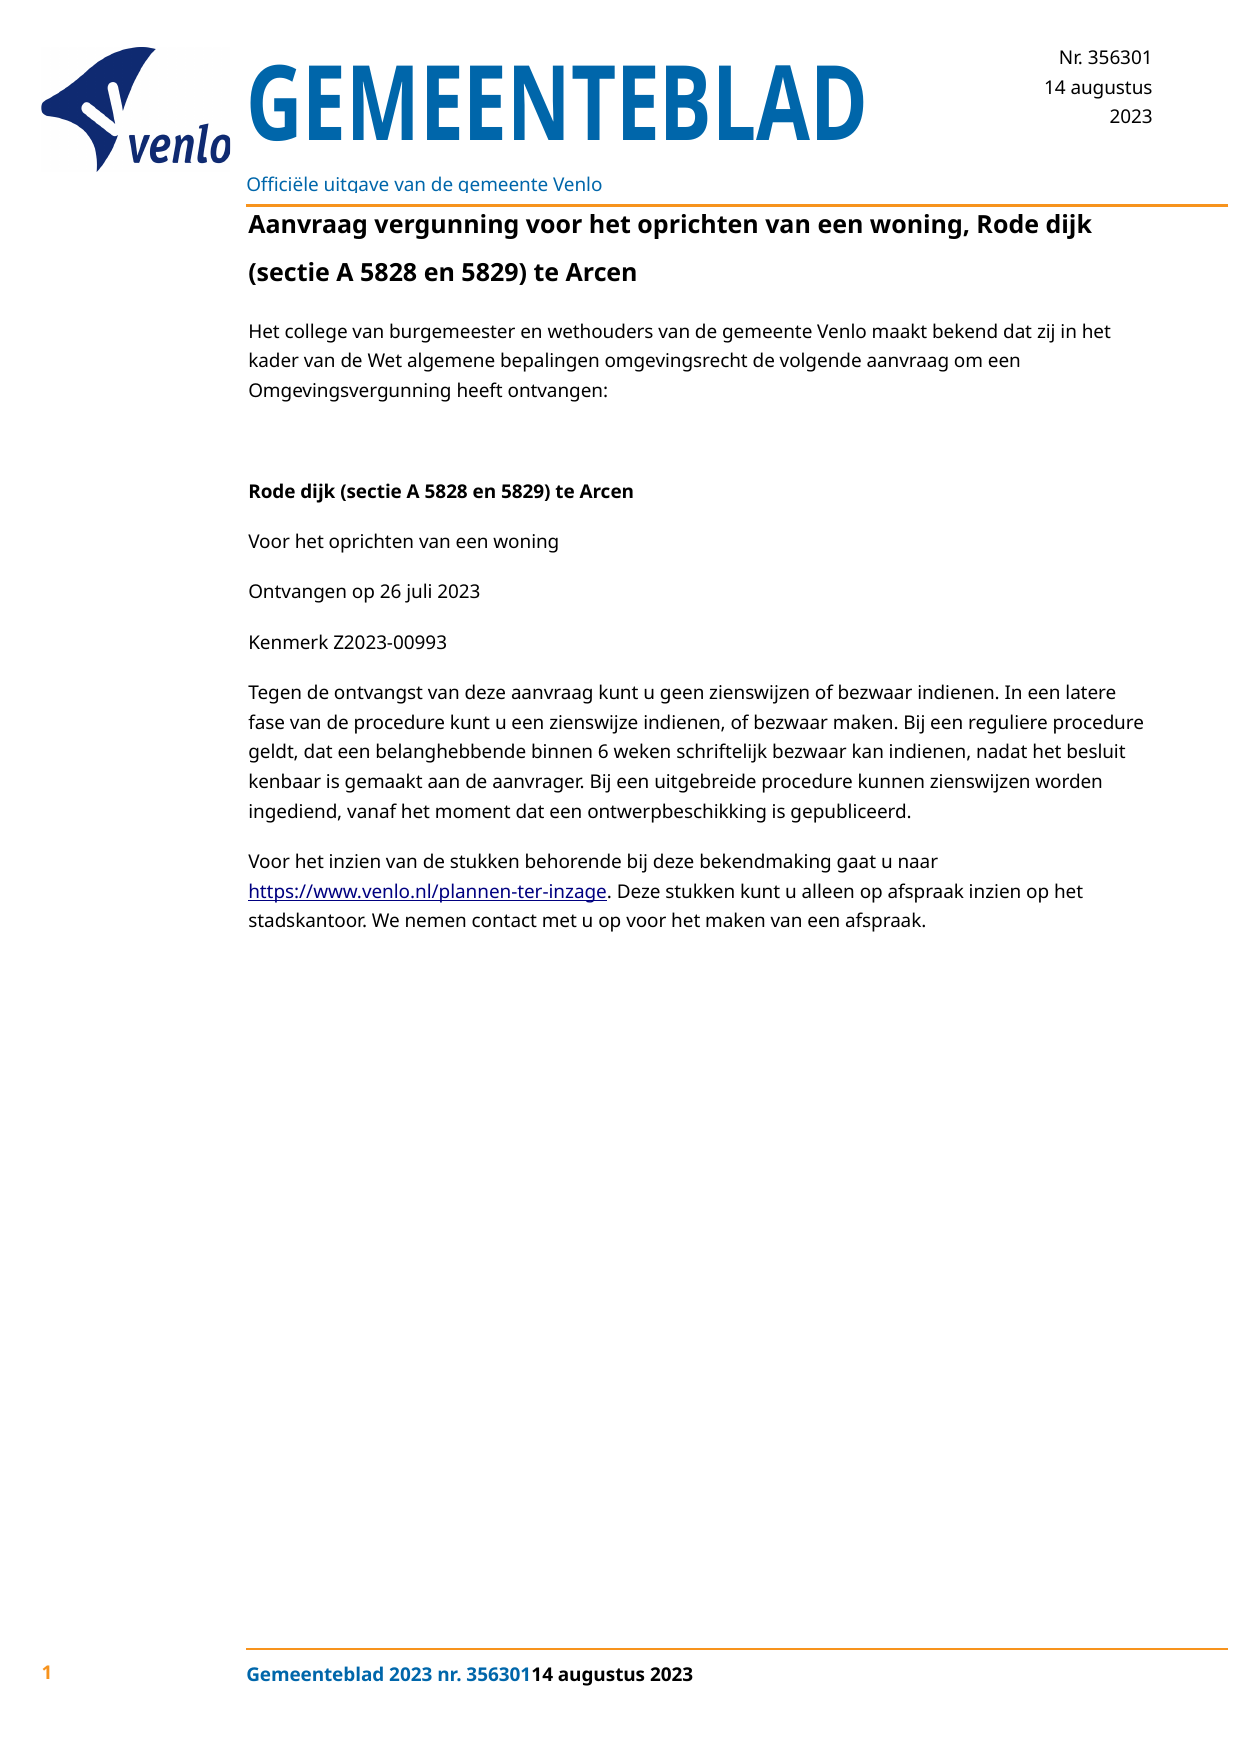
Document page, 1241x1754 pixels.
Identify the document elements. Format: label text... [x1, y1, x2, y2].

text Voor het inzien van de stukken behorende bij deze bekendmaking gaat u naar https://www.venlo.nl/plannen-ter-inzage. Deze stukken kunt u alleen op afspraak inzien op het stadskantoor. We nemen contact met u op voor het maken van een afspraak. [248, 848, 1152, 933]
text Aanvraag vergunning voor het oprichten van een woning, Rode dijk (sectie A 5828 en 5829) te Arcen [248, 207, 1152, 288]
text Het college van burgemeester en wethouders van de gemeente Venlo maakt bekend dat zij in het kader van de Wet algemene bepalingen omgevingsrecht de volgende aanvraag om een Omgevingsvergunning heeft ontvangen: [248, 318, 1152, 403]
text Ontvangen op 26 juli 2023 [248, 579, 1152, 604]
picture [41, 47, 231, 172]
text Voor het oprichten van een woning [248, 528, 1152, 554]
text Kenmerk Z2023-00993 [248, 629, 1152, 655]
text Rode dijk (sectie A 5828 en 5829) te Arcen [248, 478, 1152, 504]
text Tegen de ontvangst van deze aanvraag kunt u geen zienswijzen of bezwaar indienen. In een latere fase van de procedure kunt u een zienswijze indienen, of bezwaar maken. Bij een reguliere procedure geldt, dat een belanghebbende binnen 6 weken schriftelijk bezwaar kan indienen, nadat het besluit kenbaar is gemaakt aan de aanvrager. Bij een uitgebreide procedure kunnen zienswijzen worden ingediend, vanaf het moment dat een ontwerpbeschikking is gepubliceerd. [248, 679, 1152, 824]
